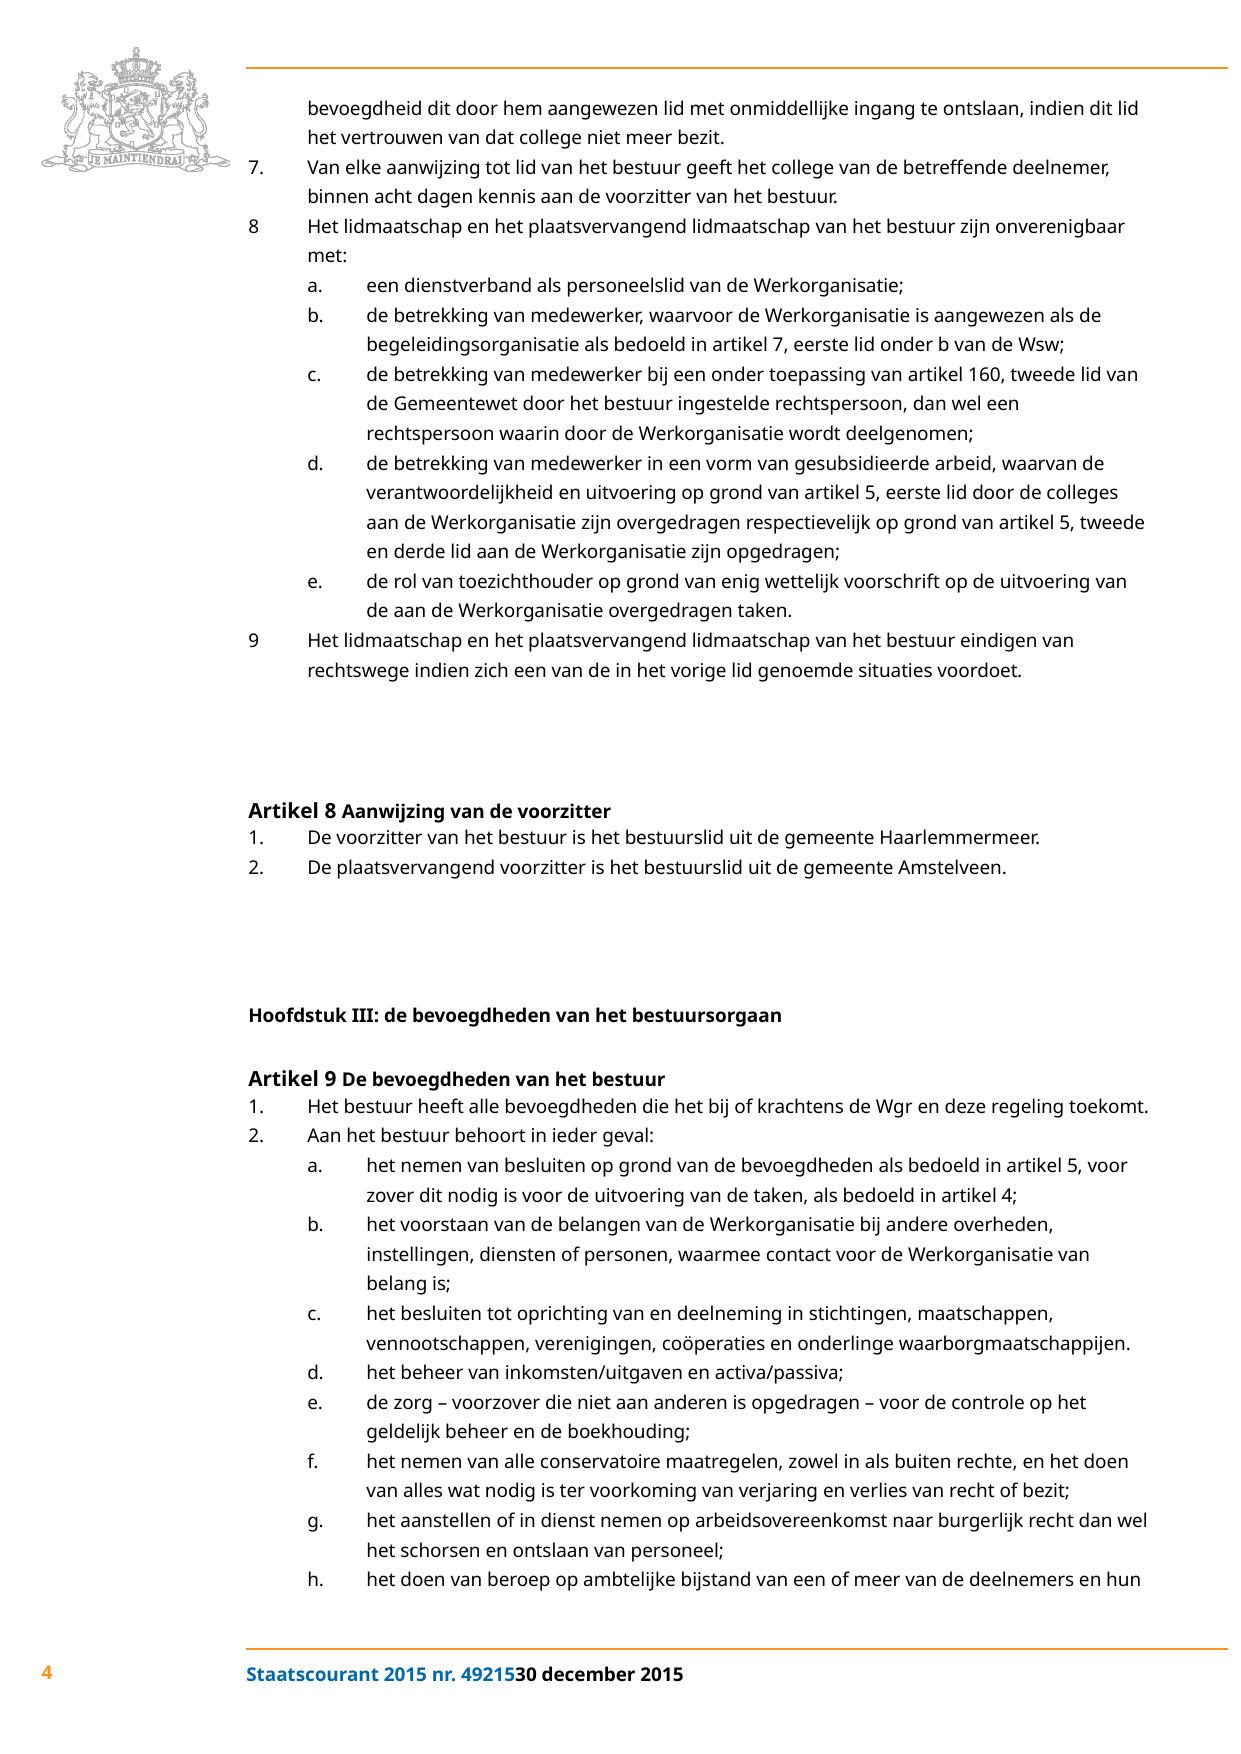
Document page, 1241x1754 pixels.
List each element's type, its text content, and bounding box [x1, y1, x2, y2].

list het aanstellen of in dienst nemen op arbeidsovereenkomst naar burgerlijk recht dan wel het schorsen en ontslaan van personeel; [307, 1507, 1152, 1562]
list Aan het bestuur behoort in ieder geval: [248, 1123, 1152, 1148]
list De voorzitter van het bestuur is het bestuurslid uit de gemeente Haarlemmermeer. [248, 824, 1152, 850]
list Het lidmaatschap en het plaatsvervangend lidmaatschap van het bestuur zijn onverenigbaar met: [248, 213, 1152, 268]
text Hoofdstuk III: de bevoegdheden van het bestuursorgaan [248, 1002, 1152, 1028]
text Artikel 9 De bevoegdheden van het bestuur [248, 1064, 1152, 1093]
list het nemen van besluiten op grond van de bevoegdheden als bedoeld in artikel 5, voor zover dit nodig is voor de uitvoering van de taken, als bedoeld in artikel 4; [307, 1152, 1152, 1207]
list de rol van toezichthouder op grond van enig wettelijk voorschrift op de uitvoering van de aan de Werkorganisatie overgedragen taken. [307, 568, 1152, 623]
picture [41, 47, 231, 172]
list bevoegdheid dit door hem aangewezen lid met onmiddellijke ingang te ontslaan, indien dit lid het vertrouwen van dat college niet meer bezit. [248, 95, 1152, 150]
list Het lidmaatschap en het plaatsvervangend lidmaatschap van het bestuur eindigen van rechtswege indien zich een van de in het vorige lid genoemde situaties voordoet. [248, 627, 1152, 683]
list de betrekking van medewerker, waarvoor de Werkorganisatie is aangewezen als de begeleidingsorganisatie als bedoeld in artikel 7, eerste lid onder b van de Wsw; [307, 302, 1152, 357]
list de betrekking van medewerker in een vorm van gesubsidieerde arbeid, waarvan de verantwoordelijkheid en uitvoering op grond van artikel 5, eerste lid door de colleges aan de Werkorganisatie zijn overgedragen respectievelijk op grond van artikel 5, tweede en derde lid aan de Werkorganisatie zijn opgedragen; [307, 450, 1152, 564]
list Het bestuur heeft alle bevoegdheden die het bij of krachtens de Wgr en deze regeling toekomt. [248, 1093, 1152, 1119]
list het nemen van alle conservatoire maatregelen, zowel in als buiten rechte, en het doen van alles wat nodig is ter voorkoming van verjaring en verlies van recht of bezit; [307, 1448, 1152, 1503]
list het beheer van inkomsten/uitgaven en activa/passiva; [307, 1359, 1152, 1385]
text Artikel 8 Aanwijzing van de voorzitter [248, 796, 1152, 824]
list Van elke aanwijzing tot lid van het bestuur geeft het college van de betreffende deelnemer, binnen acht dagen kennis aan de voorzitter van het bestuur. [248, 154, 1152, 209]
list het besluiten tot oprichting van en deelneming in stichtingen, maatschappen, vennootschappen, verenigingen, coöperaties en onderlinge waarborgmaatschappijen. [307, 1300, 1152, 1355]
list een dienstverband als personeelslid van de Werkorganisatie; [307, 272, 1152, 298]
list het voorstaan van de belangen van de Werkorganisatie bij andere overheden, instellingen, diensten of personen, waarmee contact voor de Werkorganisatie van belang is; [307, 1211, 1152, 1296]
list de zorg – voorzover die niet aan anderen is opgedragen – voor de controle op het geldelijk beheer en de boekhouding; [307, 1389, 1152, 1444]
list het doen van beroep op ambtelijke bijstand van een of meer van de deelnemers en hun [307, 1566, 1152, 1592]
list De plaatsvervangend voorzitter is het bestuurslid uit de gemeente Amstelveen. [248, 854, 1152, 880]
list de betrekking van medewerker bij een onder toepassing van artikel 160, tweede lid van de Gemeentewet door het bestuur ingestelde rechtspersoon, dan wel een rechtspersoon waarin door de Werkorganisatie wordt deelgenomen; [307, 361, 1152, 446]
